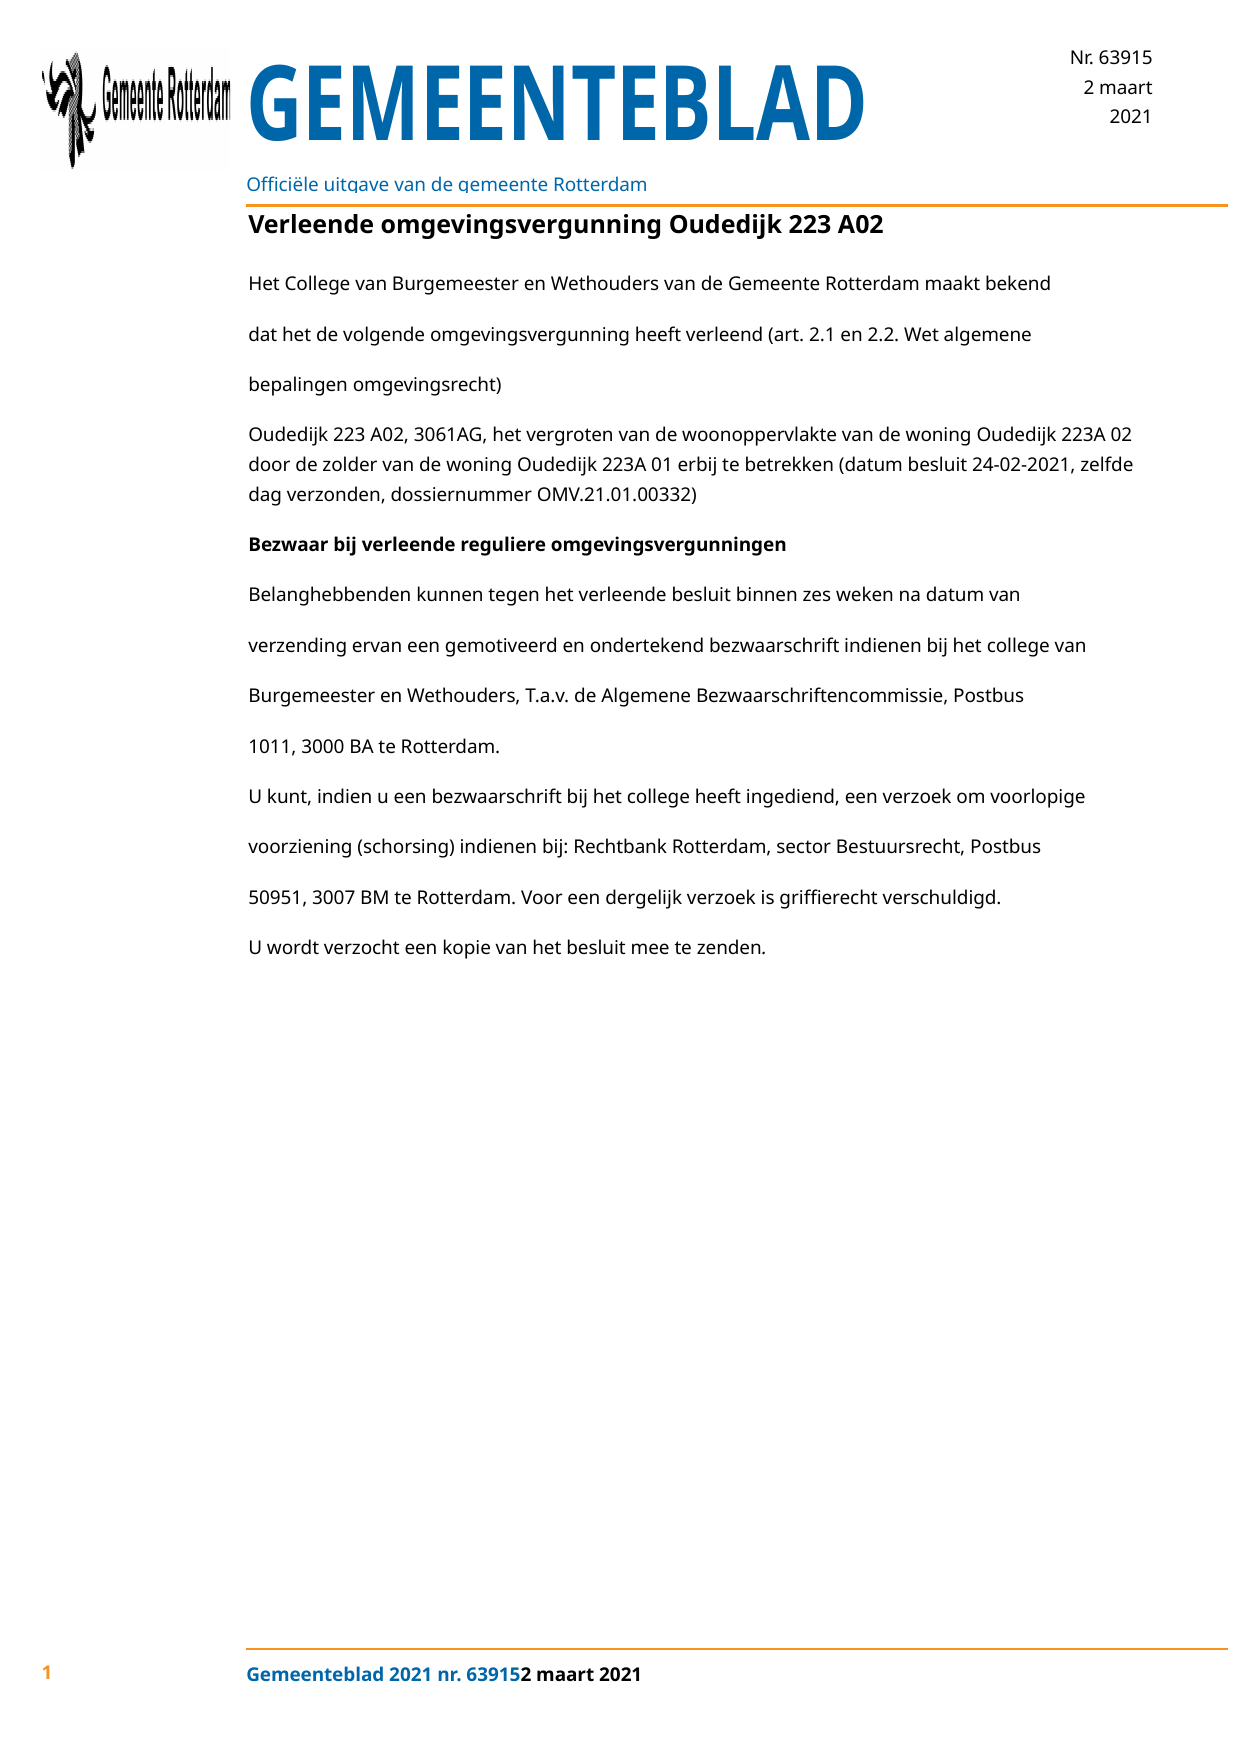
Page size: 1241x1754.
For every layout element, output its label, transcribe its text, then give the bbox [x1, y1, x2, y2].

text U wordt verzocht een kopie van het besluit mee te zenden. [248, 934, 1152, 960]
text Burgemeester en Wethouders, T.a.v. de Algemene Bezwaarschriftencommissie, Postbus [248, 682, 1152, 708]
text dat het de volgende omgevingsvergunning heeft verleend (art. 2.1 en 2.2. Wet algemene [248, 321, 1152, 346]
text Bezwaar bij verleende reguliere omgevingsvergunningen [248, 531, 1152, 557]
text verzending ervan een gemotiveerd en ondertekend bezwaarschrift indienen bij het college van [248, 632, 1152, 658]
text Het College van Burgemeester en Wethouders van de Gemeente Rotterdam maakt bekend [248, 270, 1152, 296]
text 50951, 3007 BM te Rotterdam. Voor een dergelijk verzoek is griffierecht verschuldigd. [248, 884, 1152, 910]
text bepalingen omgevingsrecht) [248, 371, 1152, 397]
text Oudedijk 223 A02, 3061AG, het vergroten van de woonoppervlakte van de woning Oudedijk 223A 02 door de zolder van de woning Oudedijk 223A 01 erbij te betrekken (datum besluit 24-02-2021, zelfde dag verzonden, dossiernummer OMV.21.01.00332) [248, 422, 1152, 506]
text U kunt, indien u een bezwaarschrift bij het college heeft ingediend, een verzoek om voorlopige [248, 783, 1152, 809]
text 1011, 3000 BA te Rotterdam. [248, 733, 1152, 758]
text Verleende omgevingsvergunning Oudedijk 223 A02 [248, 207, 1152, 241]
text Belanghebbenden kunnen tegen het verleende besluit binnen zes weken na datum van [248, 582, 1152, 607]
text voorziening (schorsing) indienen bij: Rechtbank Rotterdam, sector Bestuursrecht, Postbus [248, 834, 1152, 859]
picture [41, 47, 231, 172]
